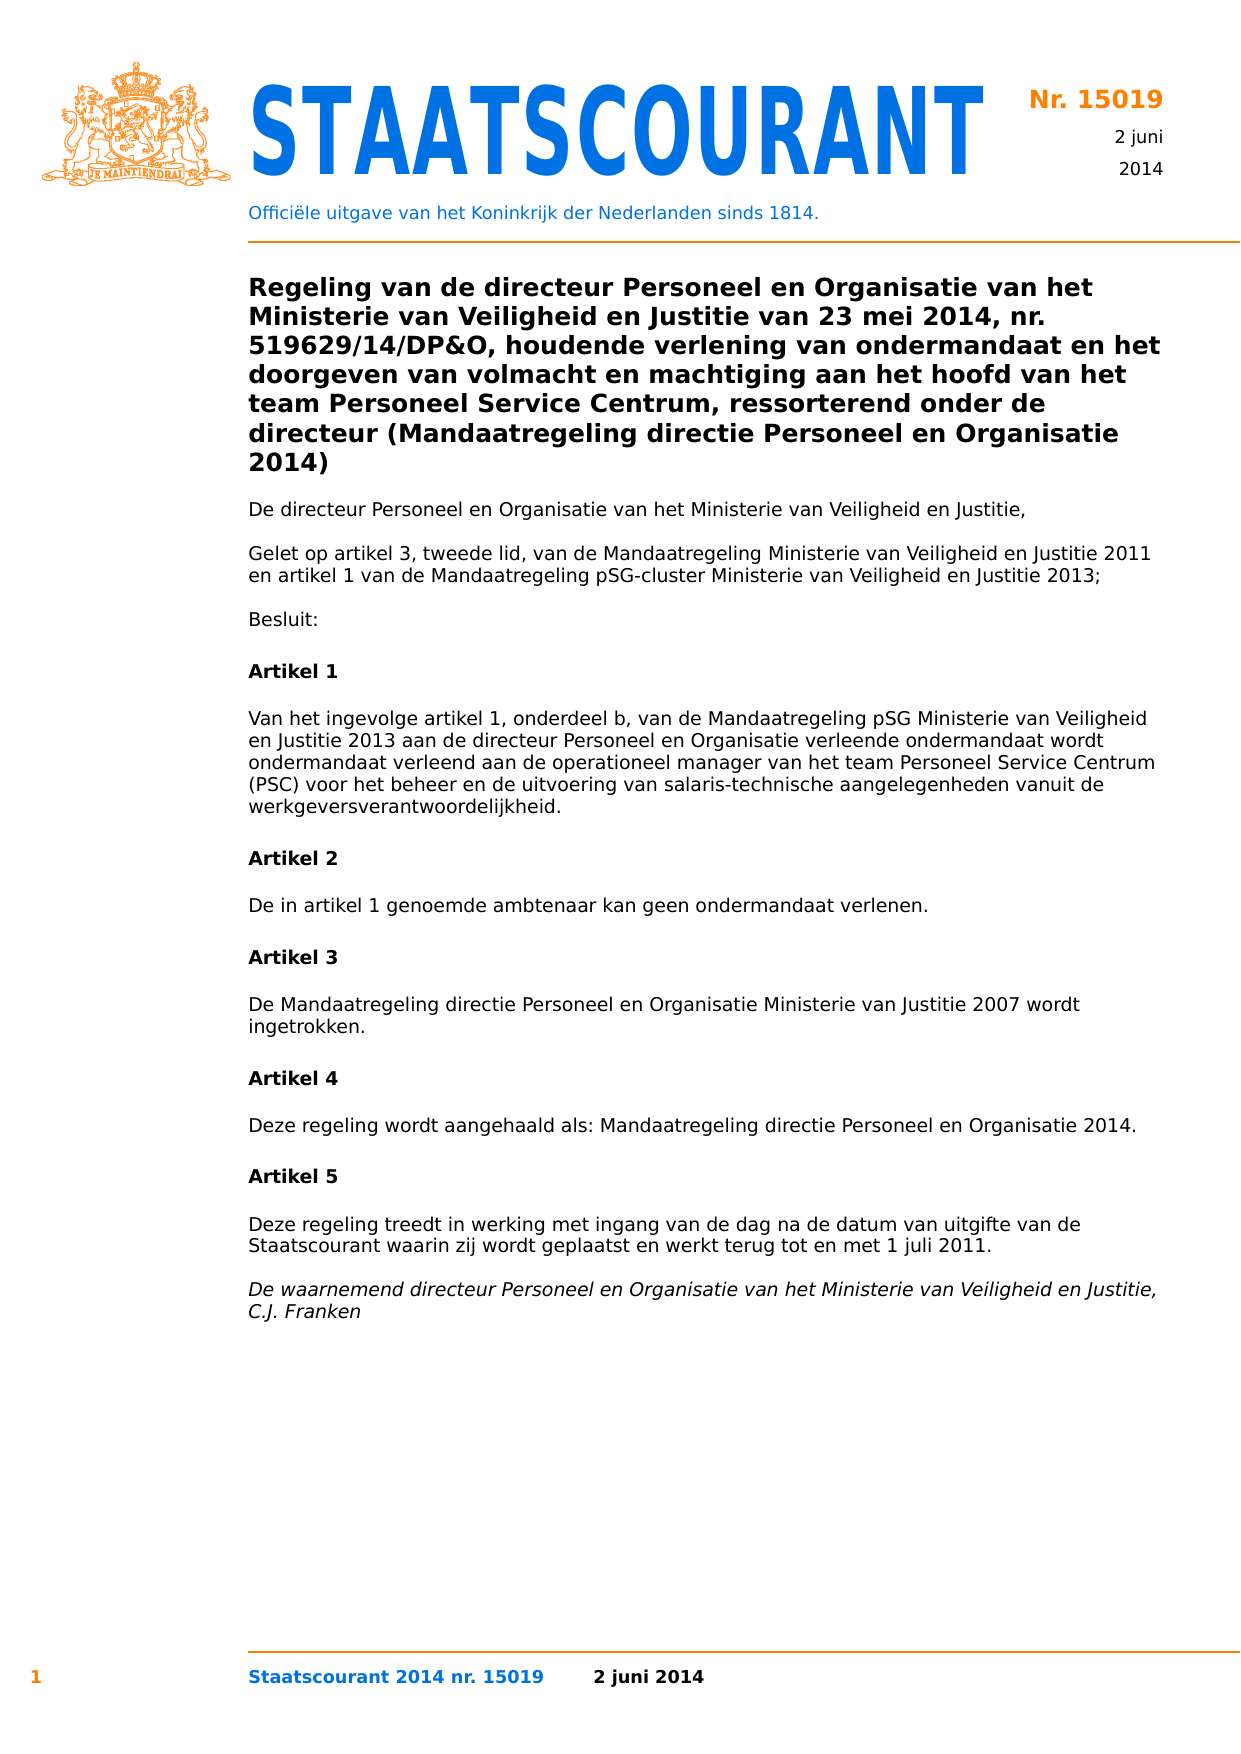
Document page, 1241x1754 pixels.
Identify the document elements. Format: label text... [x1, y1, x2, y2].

subtitle Artikel 3 [248, 947, 1163, 968]
table_cell 2014 [998, 153, 1240, 203]
text De Mandaatregeling directie Personeel en Organisatie Ministerie van Justitie 2007 wordt ingetrokken. [248, 993, 1163, 1037]
text De directeur Personeel en Organisatie van het Ministerie van Veiligheid en Justitie, [248, 499, 1163, 521]
table_header STAATSCOURANT [248, 62, 998, 203]
subtitle Artikel 1 [248, 661, 1163, 683]
text Besluit: [248, 609, 1163, 631]
table_header Nr. 15019 [998, 62, 1240, 121]
text De in artikel 1 genoemde ambtenaar kan geen ondermandaat verlenen. [248, 894, 1163, 917]
subtitle Artikel 4 [248, 1067, 1163, 1089]
picture [41, 62, 231, 186]
text Van het ingevolge artikel 1, onderdeel b, van de Mandaatregeling pSG Ministerie van Veiligheid en Justitie 2013 aan de directeur Personeel en Organisatie verleende ondermandaat wordt ondermandaat verleend aan de operationeel manager van het team Personeel Service Centrum (PSC) voor het beheer en de uitvoering van salaris-technische aangelegenheden vanuit de werkgeversverantwoordelijkheid. [248, 708, 1163, 818]
text Deze regeling treedt in werking met ingang van de dag na de datum van uitgifte van de Staatscourant waarin zij wordt geplaatst en werkt terug tot en met 1 juli 2011. [248, 1213, 1163, 1257]
text Gelet op artikel 3, tweede lid, van de Mandaatregeling Ministerie van Veiligheid en Justitie 2011 en artikel 1 van de Mandaatregeling pSG-cluster Ministerie van Veiligheid en Justitie 2013; [248, 543, 1163, 587]
text Deze regeling wordt aangehaald als: Mandaatregeling directie Personeel en Organisatie 2014. [248, 1114, 1163, 1136]
subtitle Artikel 2 [248, 848, 1163, 869]
table_cell Officiële uitgave van het Koninkrijk der Nederlanden sinds 1814. [248, 203, 1240, 241]
table_header [25, 62, 248, 241]
subtitle Artikel 5 [248, 1166, 1163, 1188]
text De waarnemend directeur Personeel en Organisatie van het Ministerie van Veiligheid en Justitie, C.J. Franken [248, 1279, 1163, 1323]
subtitle Regeling van de directeur Personeel en Organisatie van het Ministerie van Veiligheid en Justitie van 23 mei 2014, nr. 519629/14/DP&O, houdende verlening van ondermandaat en het doorgeven van volmacht en machtiging aan het hoofd van het team Personeel Service Centrum, ressorterend onder de directeur (Mandaatregeling directie Personeel en Organisatie 2014) [248, 273, 1163, 477]
table_cell 2 juni [998, 121, 1240, 153]
